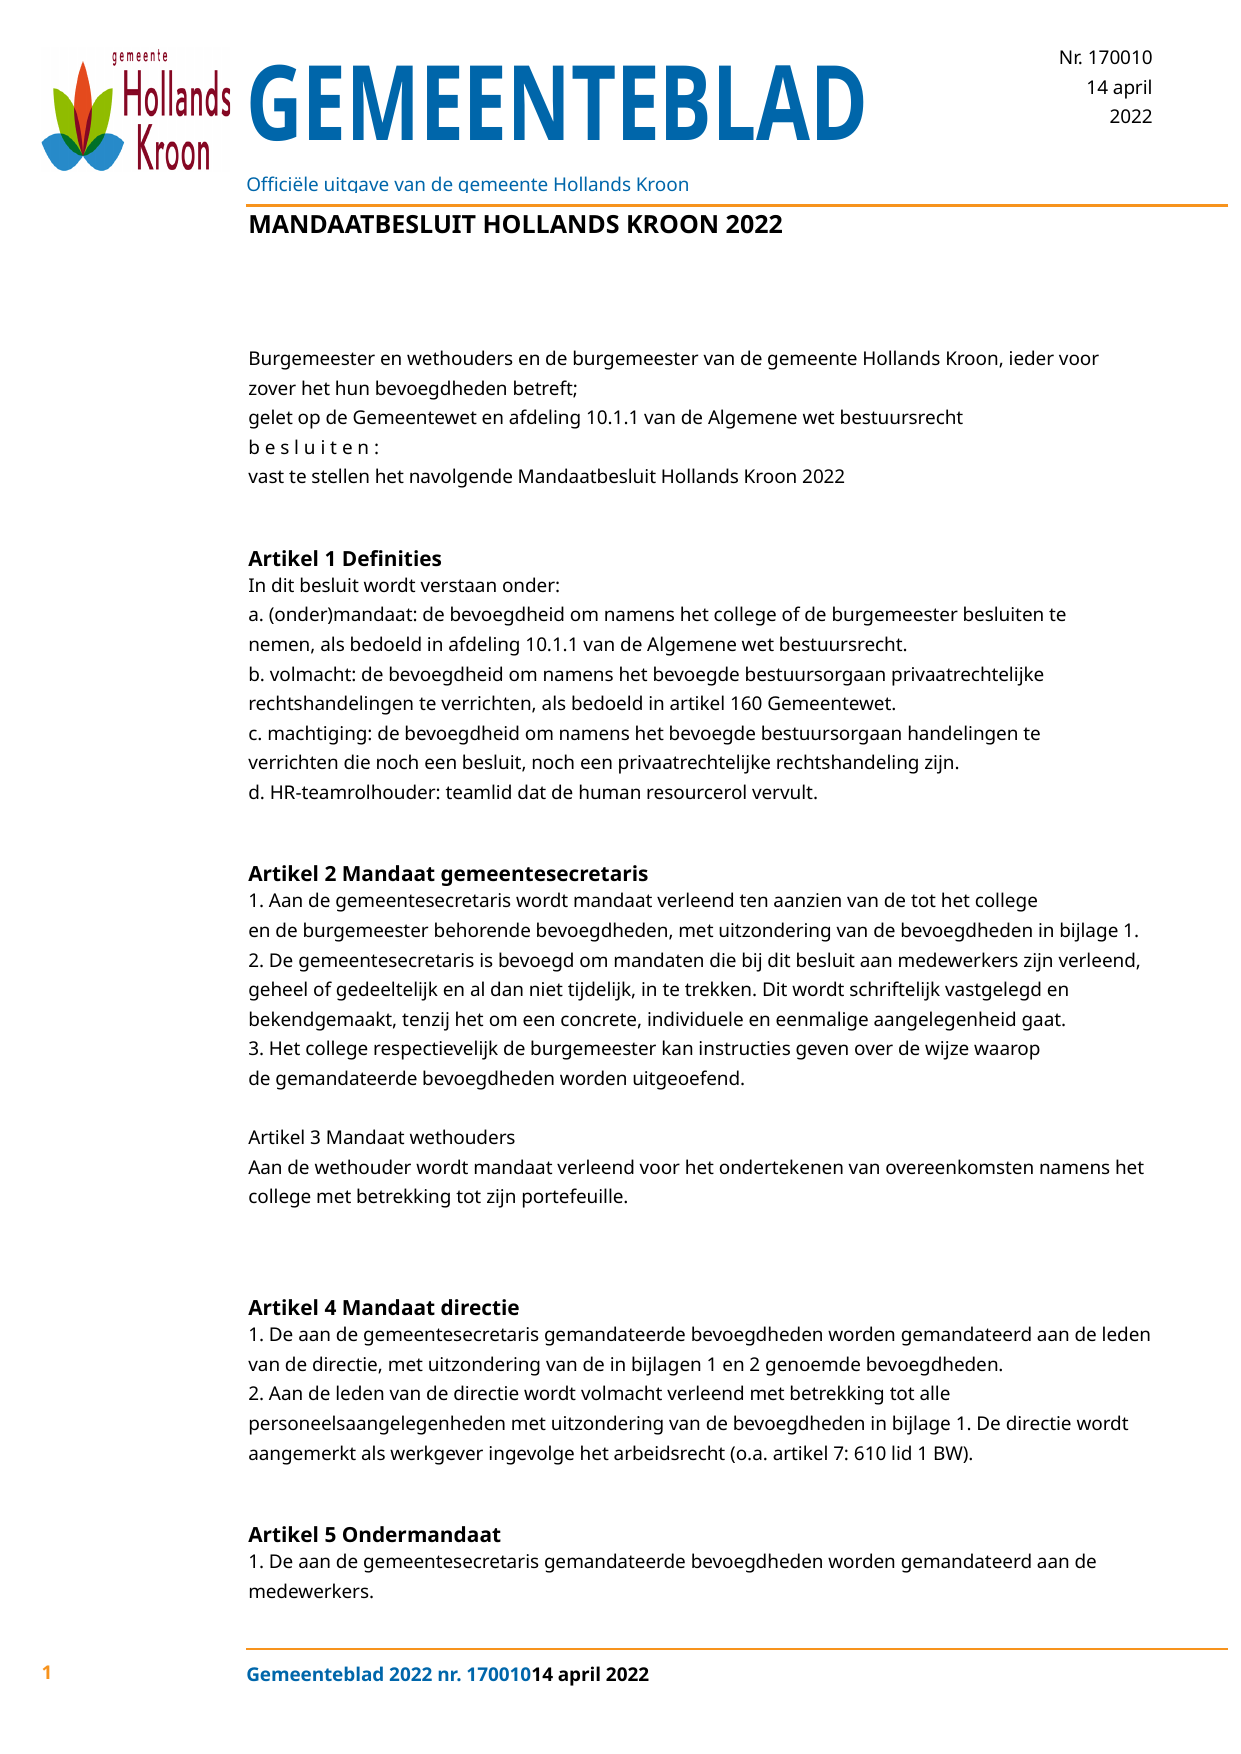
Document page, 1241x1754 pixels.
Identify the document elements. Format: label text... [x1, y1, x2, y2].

text Burgemeester en wethouders en de burgemeester van de gemeente Hollands Kroon, ieder voor zover het hun bevoegdheden betreft; [248, 345, 1152, 401]
text 1. Aan de gemeentesecretaris wordt mandaat verleend ten aanzien van de tot het college [248, 888, 1152, 913]
text c. machtiging: de bevoegdheid om namens het bevoegde bestuursorgaan handelingen te [248, 720, 1152, 746]
text 1. De aan de gemeentesecretaris gemandateerde bevoegdheden worden gemandateerd aan de leden van de directie, met uitzondering van de in bijlagen 1 en 2 genoemde bevoegdheden. [248, 1321, 1152, 1377]
text In dit besluit wordt verstaan onder: [248, 572, 1152, 598]
text vast te stellen het navolgende Mandaatbesluit Hollands Kroon 2022 [248, 464, 1152, 489]
text de gemandateerde bevoegdheden worden uitgeoefend. [248, 1065, 1152, 1091]
text b. volmacht: de bevoegdheid om namens het bevoegde bestuursorgaan privaatrechtelijke [248, 661, 1152, 687]
text en de burgemeester behorende bevoegdheden, met uitzondering van de bevoegdheden in bijlage 1. [248, 917, 1152, 943]
text nemen, als bedoeld in afdeling 10.1.1 van de Algemene wet bestuursrecht. [248, 631, 1152, 657]
text 2. Aan de leden van de directie wordt volmacht verleend met betrekking tot alle personeelsaangelegenheden met uitzondering van de bevoegdheden in bijlage 1. De directie wordt aangemerkt als werkgever ingevolge het arbeidsrecht (o.a. artikel 7: 610 lid 1 BW). [248, 1381, 1152, 1466]
text 1. De aan de gemeentesecretaris gemandateerde bevoegdheden worden gemandateerd aan de medewerkers. [248, 1548, 1152, 1603]
text Artikel 2 Mandaat gemeentesecretaris [248, 859, 1152, 888]
text 2. De gemeentesecretaris is bevoegd om mandaten die bij dit besluit aan medewerkers zijn verleend, geheel of gedeeltelijk en al dan niet tijdelijk, in te trekken. Dit wordt schriftelijk vastgelegd en bekendgemaakt, tenzij het om een concrete, individuele en eenmalige aangelegenheid gaat. [248, 947, 1152, 1032]
text MANDAATBESLUIT HOLLANDS KROON 2022 [248, 207, 1152, 241]
picture [41, 47, 231, 172]
text b e s l u i t e n : [248, 434, 1152, 460]
text Aan de wethouder wordt mandaat verleend voor het ondertekenen van overeenkomsten namens het college met betrekking tot zijn portefeuille. [248, 1154, 1152, 1209]
text a. (onder)mandaat: de bevoegdheid om namens het college of de burgemeester besluiten te [248, 602, 1152, 627]
text Artikel 4 Mandaat directie [248, 1293, 1152, 1321]
text gelet op de Gemeentewet en afdeling 10.1.1 van de Algemene wet bestuursrecht [248, 404, 1152, 430]
text verrichten die noch een besluit, noch een privaatrechtelijke rechtshandeling zijn. [248, 749, 1152, 775]
text Artikel 3 Mandaat wethouders [248, 1124, 1152, 1150]
text Artikel 1 Definities [248, 544, 1152, 572]
text d. HR-teamrolhouder: teamlid dat de human resourcerol vervult. [248, 779, 1152, 805]
text Artikel 5 Ondermandaat [248, 1520, 1152, 1548]
text 3. Het college respectievelijk de burgemeester kan instructies geven over de wijze waarop [248, 1036, 1152, 1061]
text rechtshandelingen te verrichten, als bedoeld in artikel 160 Gemeentewet. [248, 690, 1152, 716]
